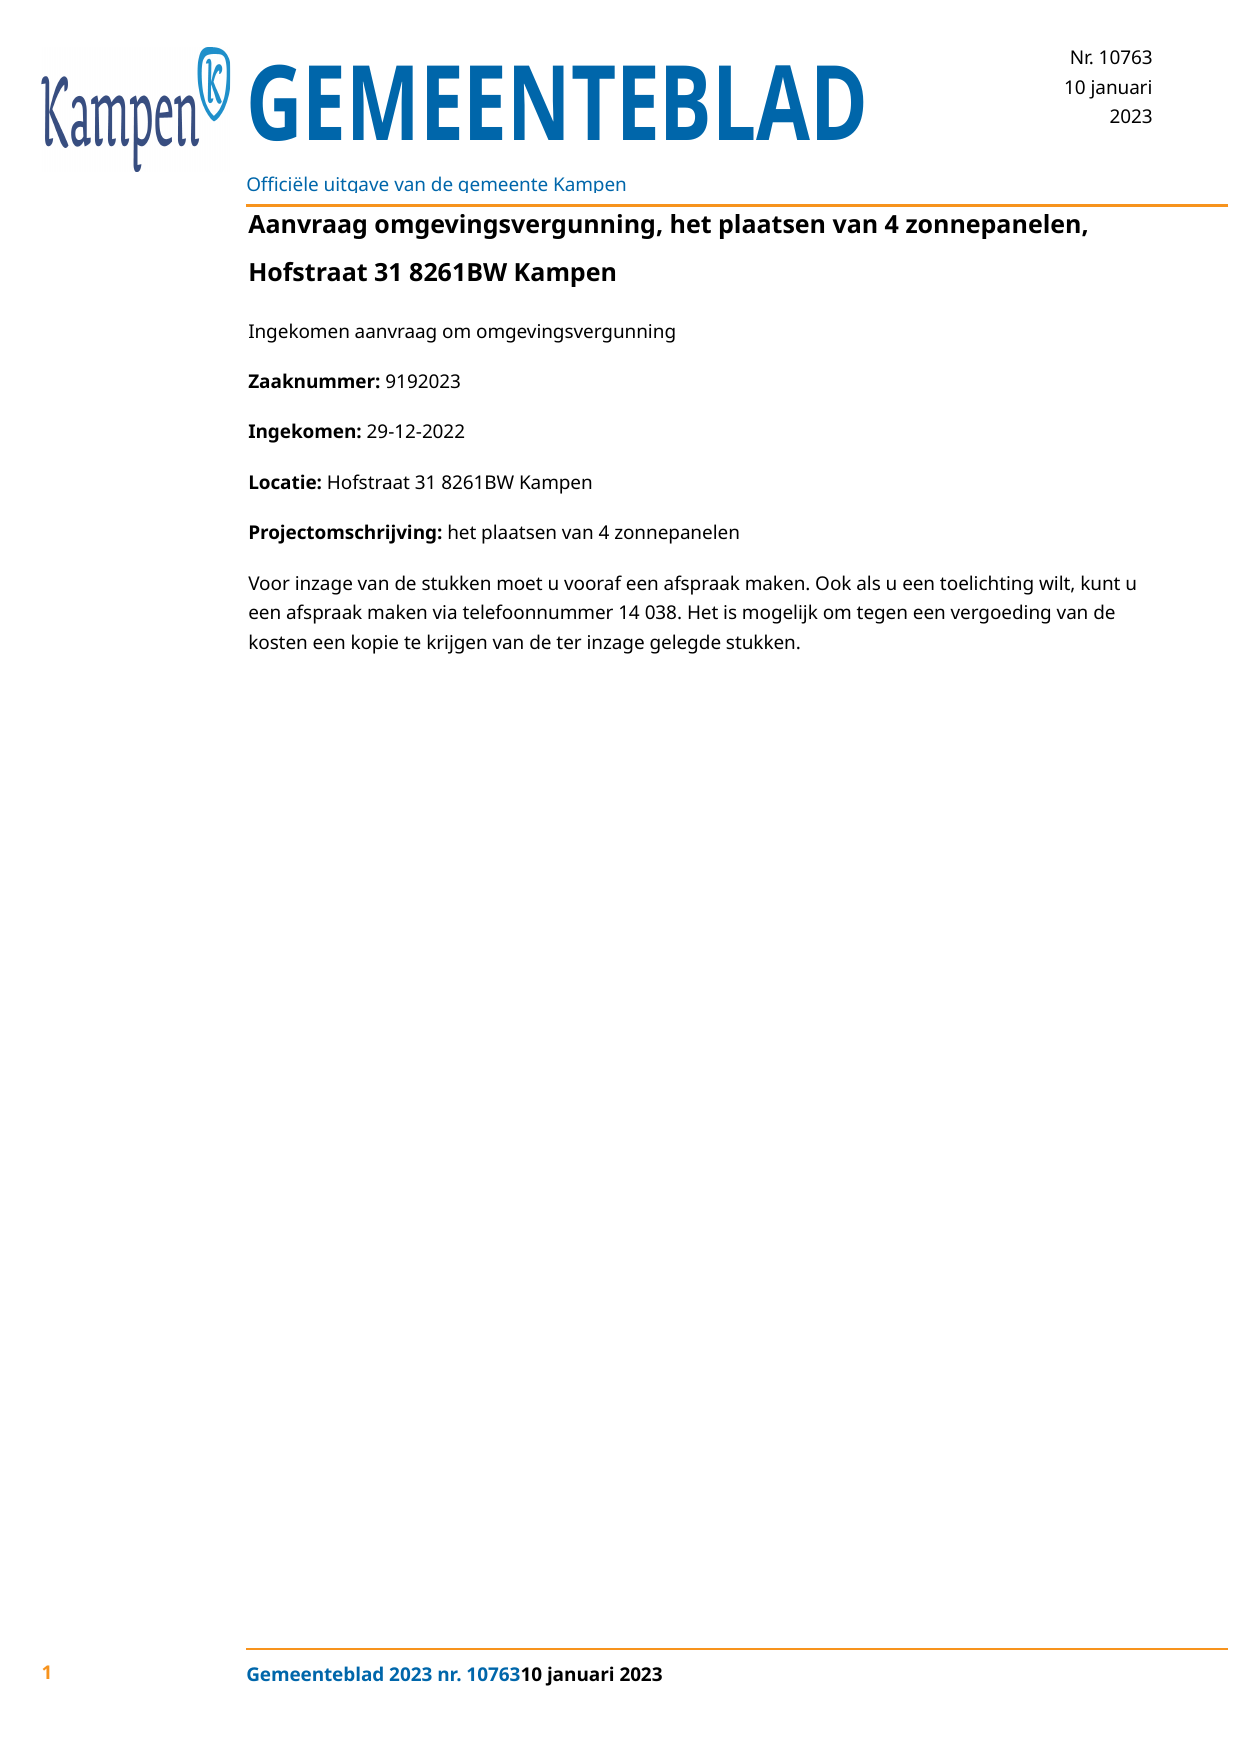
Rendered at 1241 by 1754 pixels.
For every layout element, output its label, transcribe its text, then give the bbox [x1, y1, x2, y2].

text Zaaknummer: 9192023 [248, 368, 1152, 394]
text Ingekomen: 29-12-2022 [248, 419, 1152, 444]
text Aanvraag omgevingsvergunning, het plaatsen van 4 zonnepanelen, Hofstraat 31 8261BW Kampen [248, 207, 1152, 288]
text Locatie: Hofstraat 31 8261BW Kampen [248, 469, 1152, 495]
text Voor inzage van de stukken moet u vooraf een afspraak maken. Ook als u een toelichting wilt, kunt u een afspraak maken via telefoonnummer 14 038. Het is mogelijk om tegen een vergoeding van de kosten een kopie te krijgen van de ter inzage gelegde stukken. [248, 570, 1152, 655]
picture [41, 47, 231, 172]
text Ingekomen aanvraag om omgevingsvergunning [248, 318, 1152, 344]
text Projectomschrijving: het plaatsen van 4 zonnepanelen [248, 519, 1152, 545]
